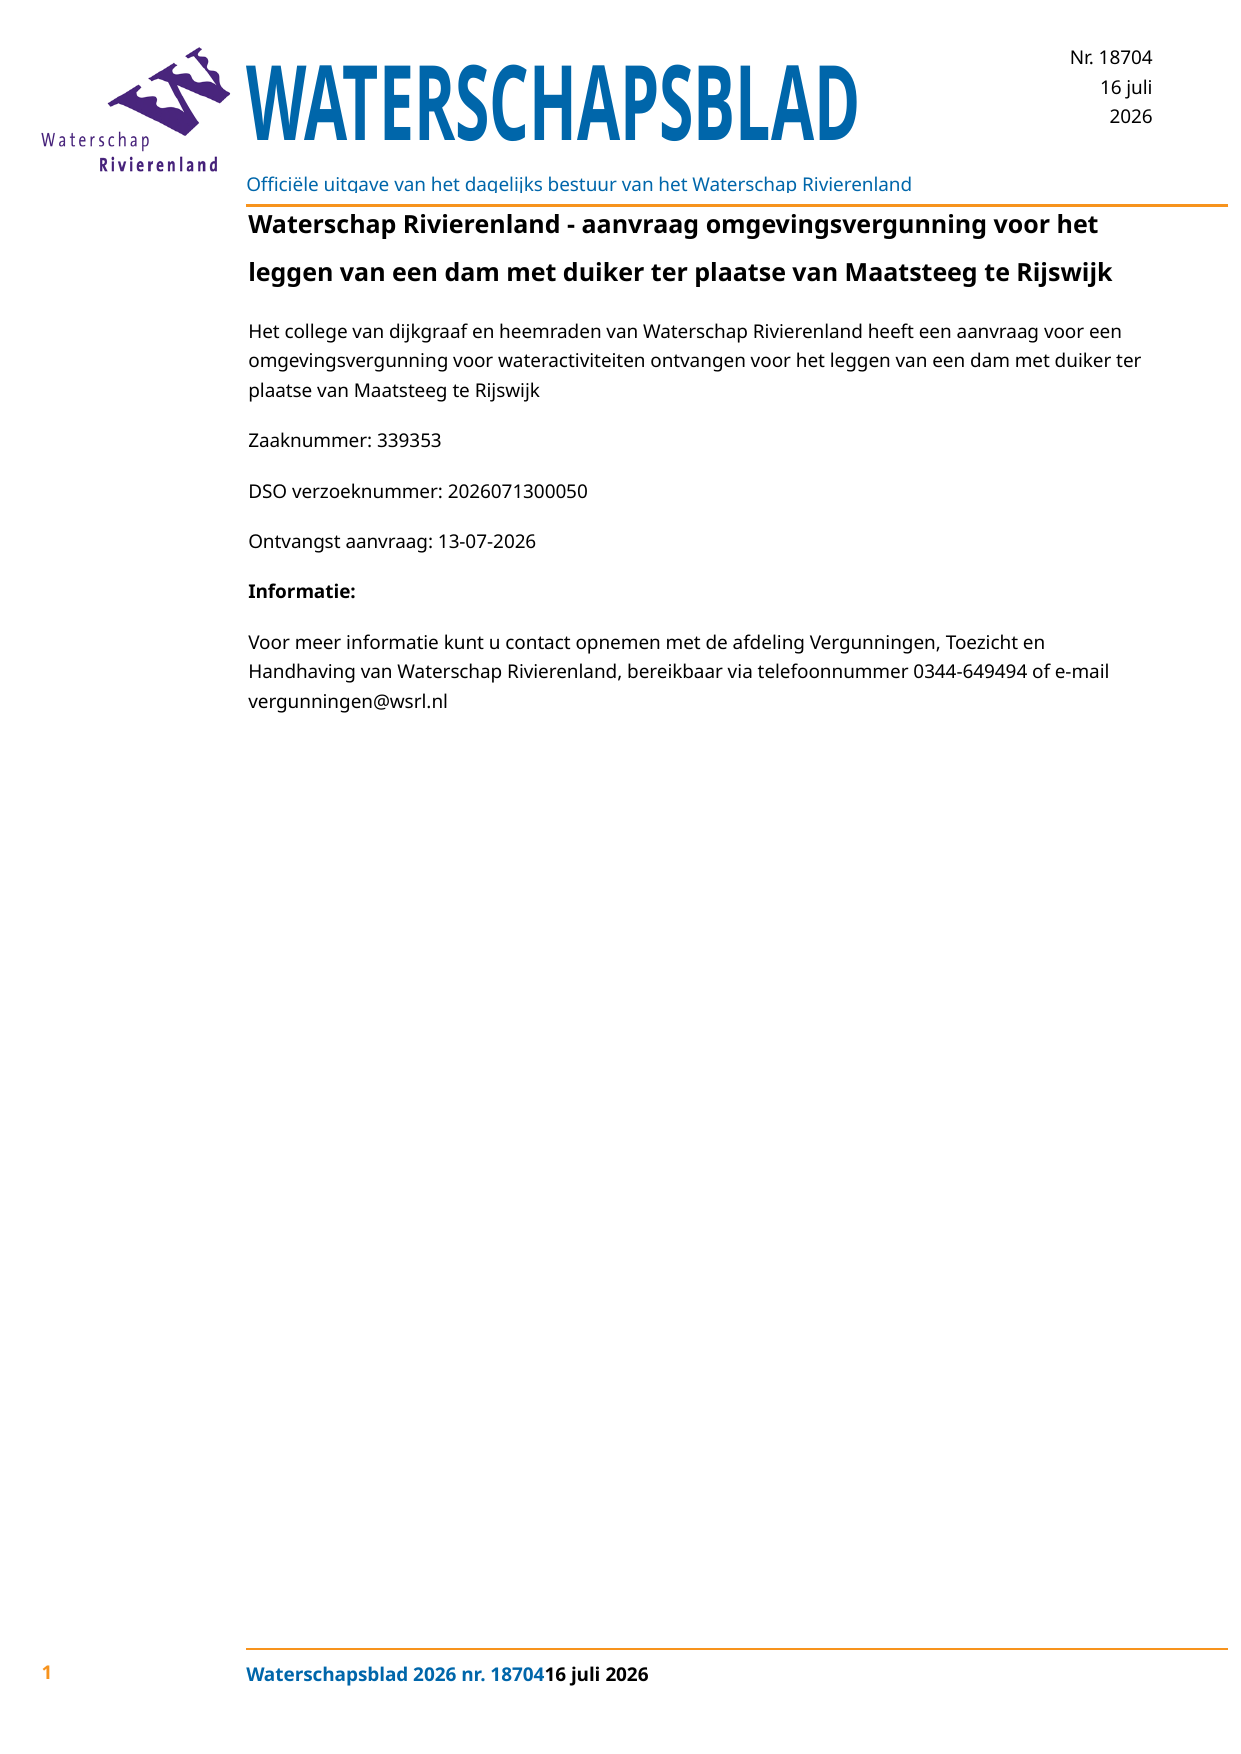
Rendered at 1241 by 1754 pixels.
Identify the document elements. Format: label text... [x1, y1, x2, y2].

text Zaaknummer: 339353 [248, 427, 1152, 453]
text DSO verzoeknummer: 2026071300050 [248, 478, 1152, 504]
text Waterschap Rivierenland - aanvraag omgevingsvergunning voor het leggen van een dam met duiker ter plaatse van Maatsteeg te Rijswijk [248, 207, 1152, 288]
text Voor meer informatie kunt u contact opnemen met de afdeling Vergunningen, Toezicht en Handhaving van Waterschap Rivierenland, bereikbaar via telefoonnummer 0344-649494 of e-mail vergunningen@wsrl.nl [248, 629, 1152, 714]
text Ontvangst aanvraag: 13-07-2026 [248, 528, 1152, 554]
text Het college van dijkgraaf en heemraden van Waterschap Rivierenland heeft een aanvraag voor een omgevingsvergunning voor wateractiviteiten ontvangen voor het leggen van een dam met duiker ter plaatse van Maatsteeg te Rijswijk [248, 318, 1152, 403]
picture [41, 47, 231, 172]
text Informatie: [248, 579, 1152, 604]
